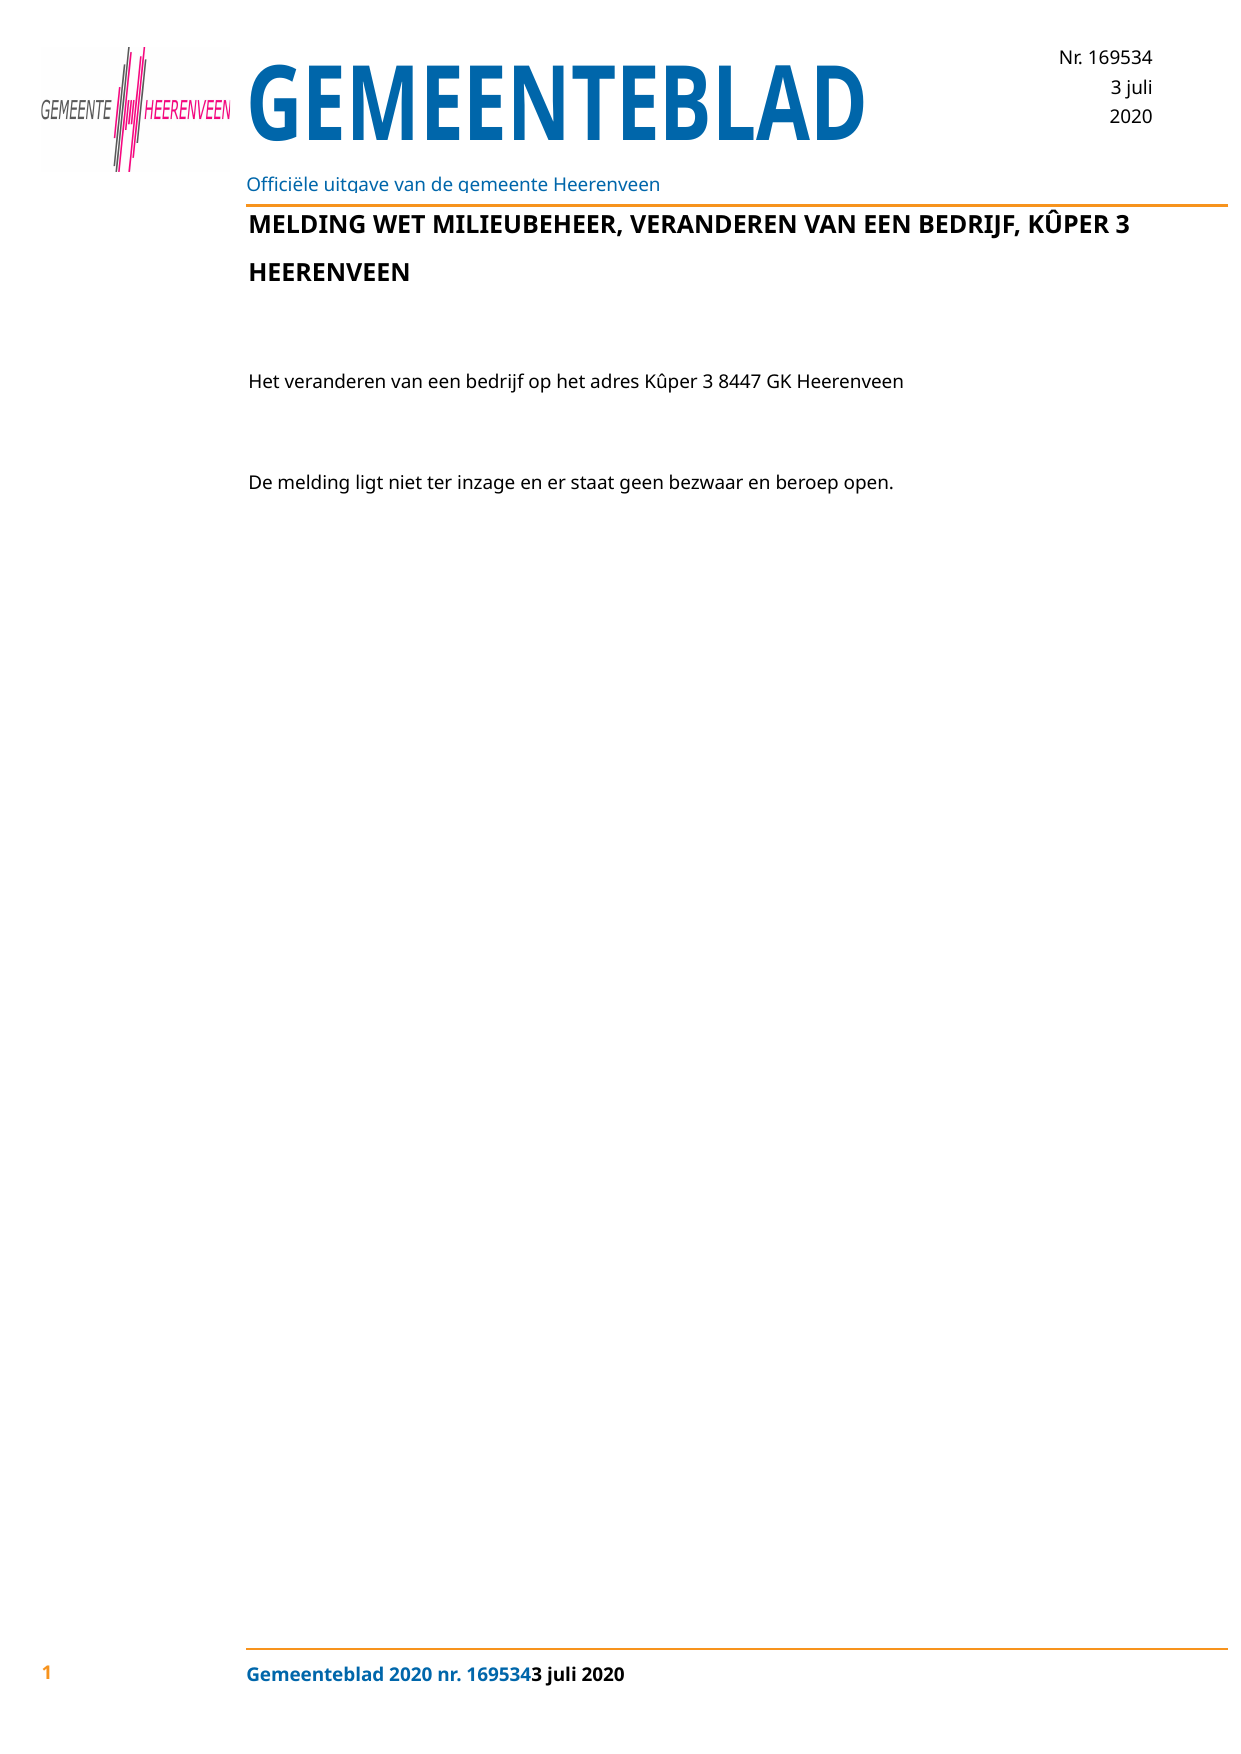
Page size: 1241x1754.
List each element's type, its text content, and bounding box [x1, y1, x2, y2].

text De melding ligt niet ter inzage en er staat geen bezwaar en beroep open. [248, 469, 1152, 495]
text Het veranderen van een bedrijf op het adres Kûper 3 8447 GK Heerenveen [248, 368, 1152, 394]
text MELDING WET MILIEUBEHEER, VERANDEREN VAN EEN BEDRIJF, KÛPER 3 HEERENVEEN [248, 207, 1152, 288]
picture [41, 47, 231, 172]
